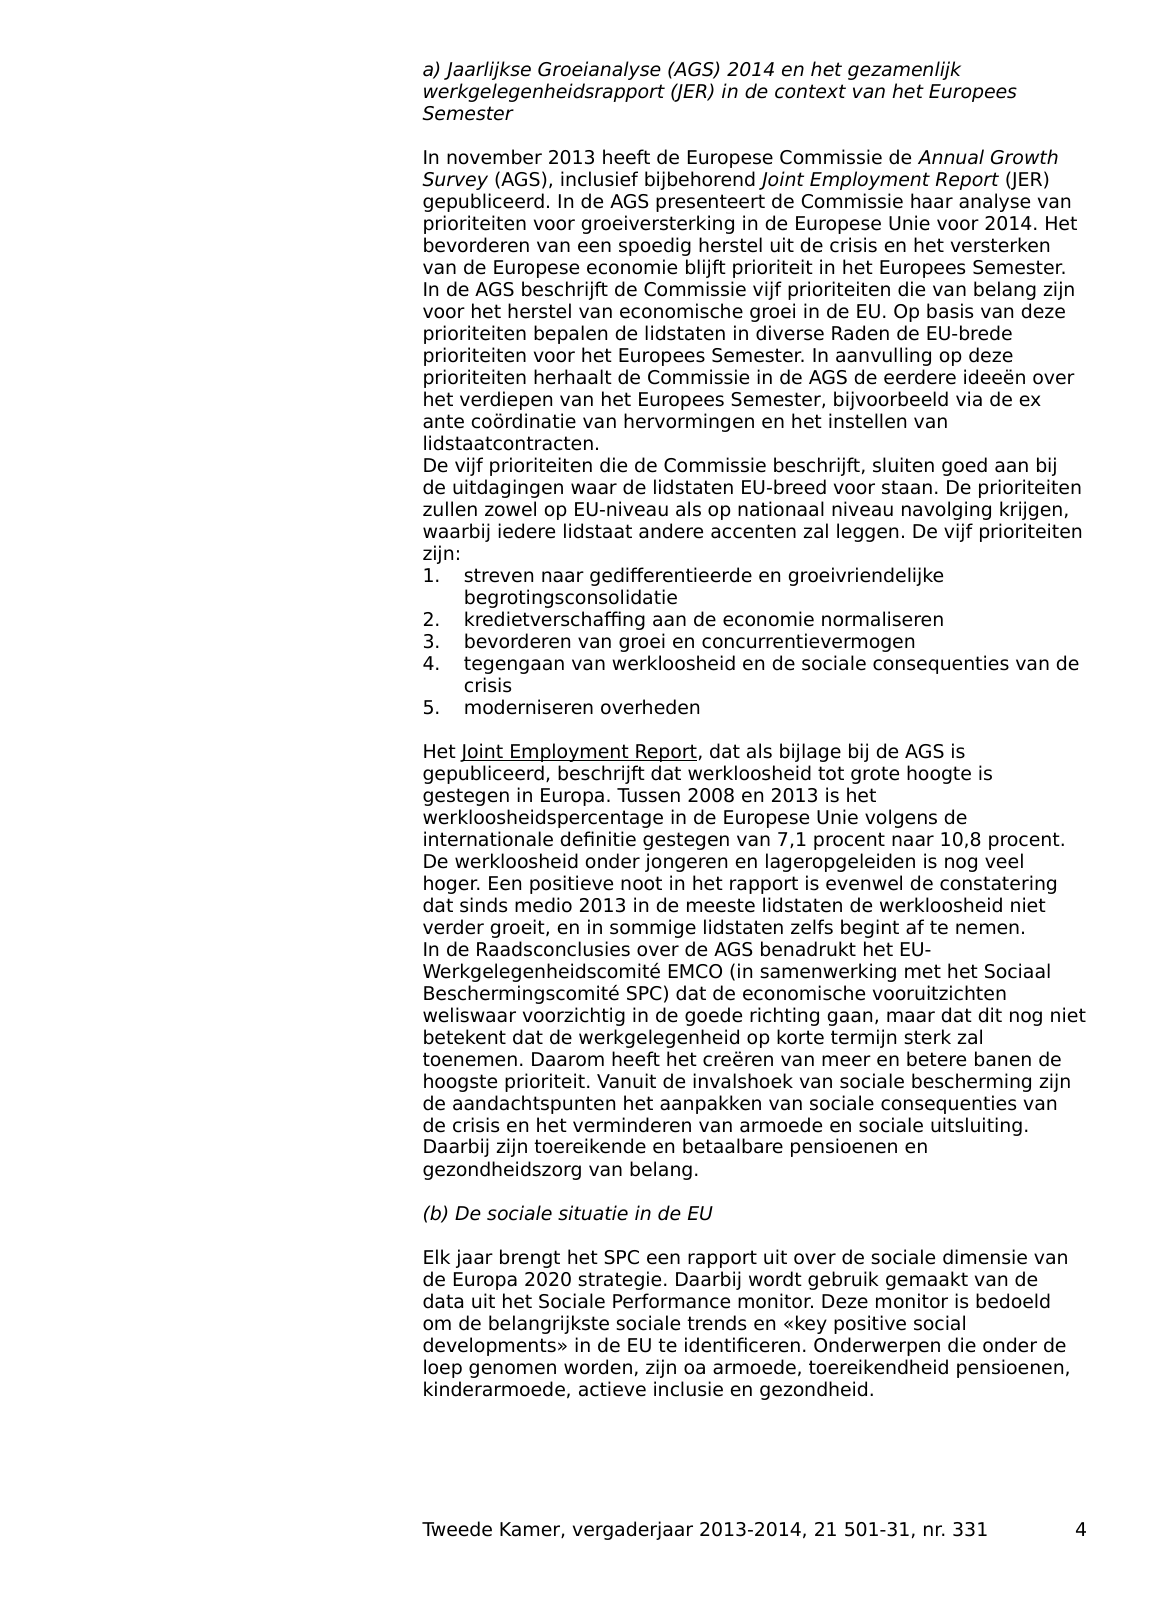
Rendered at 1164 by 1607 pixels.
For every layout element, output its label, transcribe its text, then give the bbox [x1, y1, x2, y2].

text Elk jaar brengt het SPC een rapport uit over de sociale dimensie van de Europa 2020 strategie. Daarbij wordt gebruik gemaakt van de data uit het Sociale Performance monitor. Deze monitor is bedoeld om de belangrijkste sociale trends en «key positive social developments» in de EU te identificeren. Onderwerpen die onder de loep genomen worden, zijn oa armoede, toereikendheid pensioenen, kinderarmoede, actieve inclusie en gezondheid. [422, 1247, 1087, 1401]
text De vijf prioriteiten die de Commissie beschrijft, sluiten goed aan bij de uitdagingen waar de lidstaten EU-breed voor staan. De prioriteiten zullen zowel op EU-niveau als op nationaal niveau navolging krijgen, waarbij iedere lidstaat andere accenten zal leggen. De vijf prioriteiten zijn: [422, 455, 1087, 565]
text In de Raadsconclusies over de AGS benadrukt het EU-Werkgelegenheidscomité EMCO (in samenwerking met het Sociaal Beschermingscomité SPC) dat de economische vooruitzichten weliswaar voorzichtig in de goede richting gaan, maar dat dit nog niet betekent dat de werkgelegenheid op korte termijn sterk zal toenemen. Daarom heeft het creëren van meer en betere banen de hoogste prioriteit. Vanuit de invalshoek van sociale bescherming zijn de aandachtspunten het aanpakken van sociale consequenties van de crisis en het verminderen van armoede en sociale uitsluiting. Daarbij zijn toereikende en betaalbare pensioenen en gezondheidszorg van belang. [422, 939, 1087, 1180]
text In de AGS beschrijft de Commissie vijf prioriteiten die van belang zijn voor het herstel van economische groei in de EU. Op basis van deze prioriteiten bepalen de lidstaten in diverse Raden de EU-brede prioriteiten voor het Europees Semester. In aanvulling op deze prioriteiten herhaalt de Commissie in de AGS de eerdere ideeën over het verdiepen van het Europees Semester, bijvoorbeeld via de ex ante coördinatie van hervormingen en het instellen van lidstaatcontracten. [422, 279, 1087, 455]
text In november 2013 heeft de Europese Commissie de Annual Growth Survey (AGS), inclusief bijbehorend Joint Employment Report (JER) gepubliceerd. In de AGS presenteert de Commissie haar analyse van prioriteiten voor groeiversterking in de Europese Unie voor 2014. Het bevorderen van een spoedig herstel uit de crisis en het versterken van de Europese economie blijft prioriteit in het Europees Semester. [422, 147, 1087, 279]
text 1. streven naar gedifferentieerde en groeivriendelijke begrotingsconsolidatie [422, 565, 1087, 609]
text 2. kredietverschaffing aan de economie normaliseren [422, 609, 1087, 631]
text 4. tegengaan van werkloosheid en de sociale consequenties van de crisis [422, 653, 1087, 697]
text 5. moderniseren overheden [422, 697, 1087, 719]
subtitle a) Jaarlijkse Groeianalyse (AGS) 2014 en het gezamenlijk werkgelegenheidsrapport (JER) in de context van het Europees Semester [422, 59, 1087, 125]
text (b) De sociale situatie in de EU [422, 1203, 1087, 1224]
text Het Joint Employment Report, dat als bijlage bij de AGS is gepubliceerd, beschrijft dat werkloosheid tot grote hoogte is gestegen in Europa. Tussen 2008 en 2013 is het werkloosheidspercentage in de Europese Unie volgens de internationale definitie gestegen van 7,1 procent naar 10,8 procent. De werkloosheid onder jongeren en lageropgeleiden is nog veel hoger. Een positieve noot in het rapport is evenwel de constatering dat sinds medio 2013 in de meeste lidstaten de werkloosheid niet verder groeit, en in sommige lidstaten zelfs begint af te nemen. [422, 741, 1087, 939]
text 3. bevorderen van groei en concurrentievermogen [422, 631, 1087, 653]
